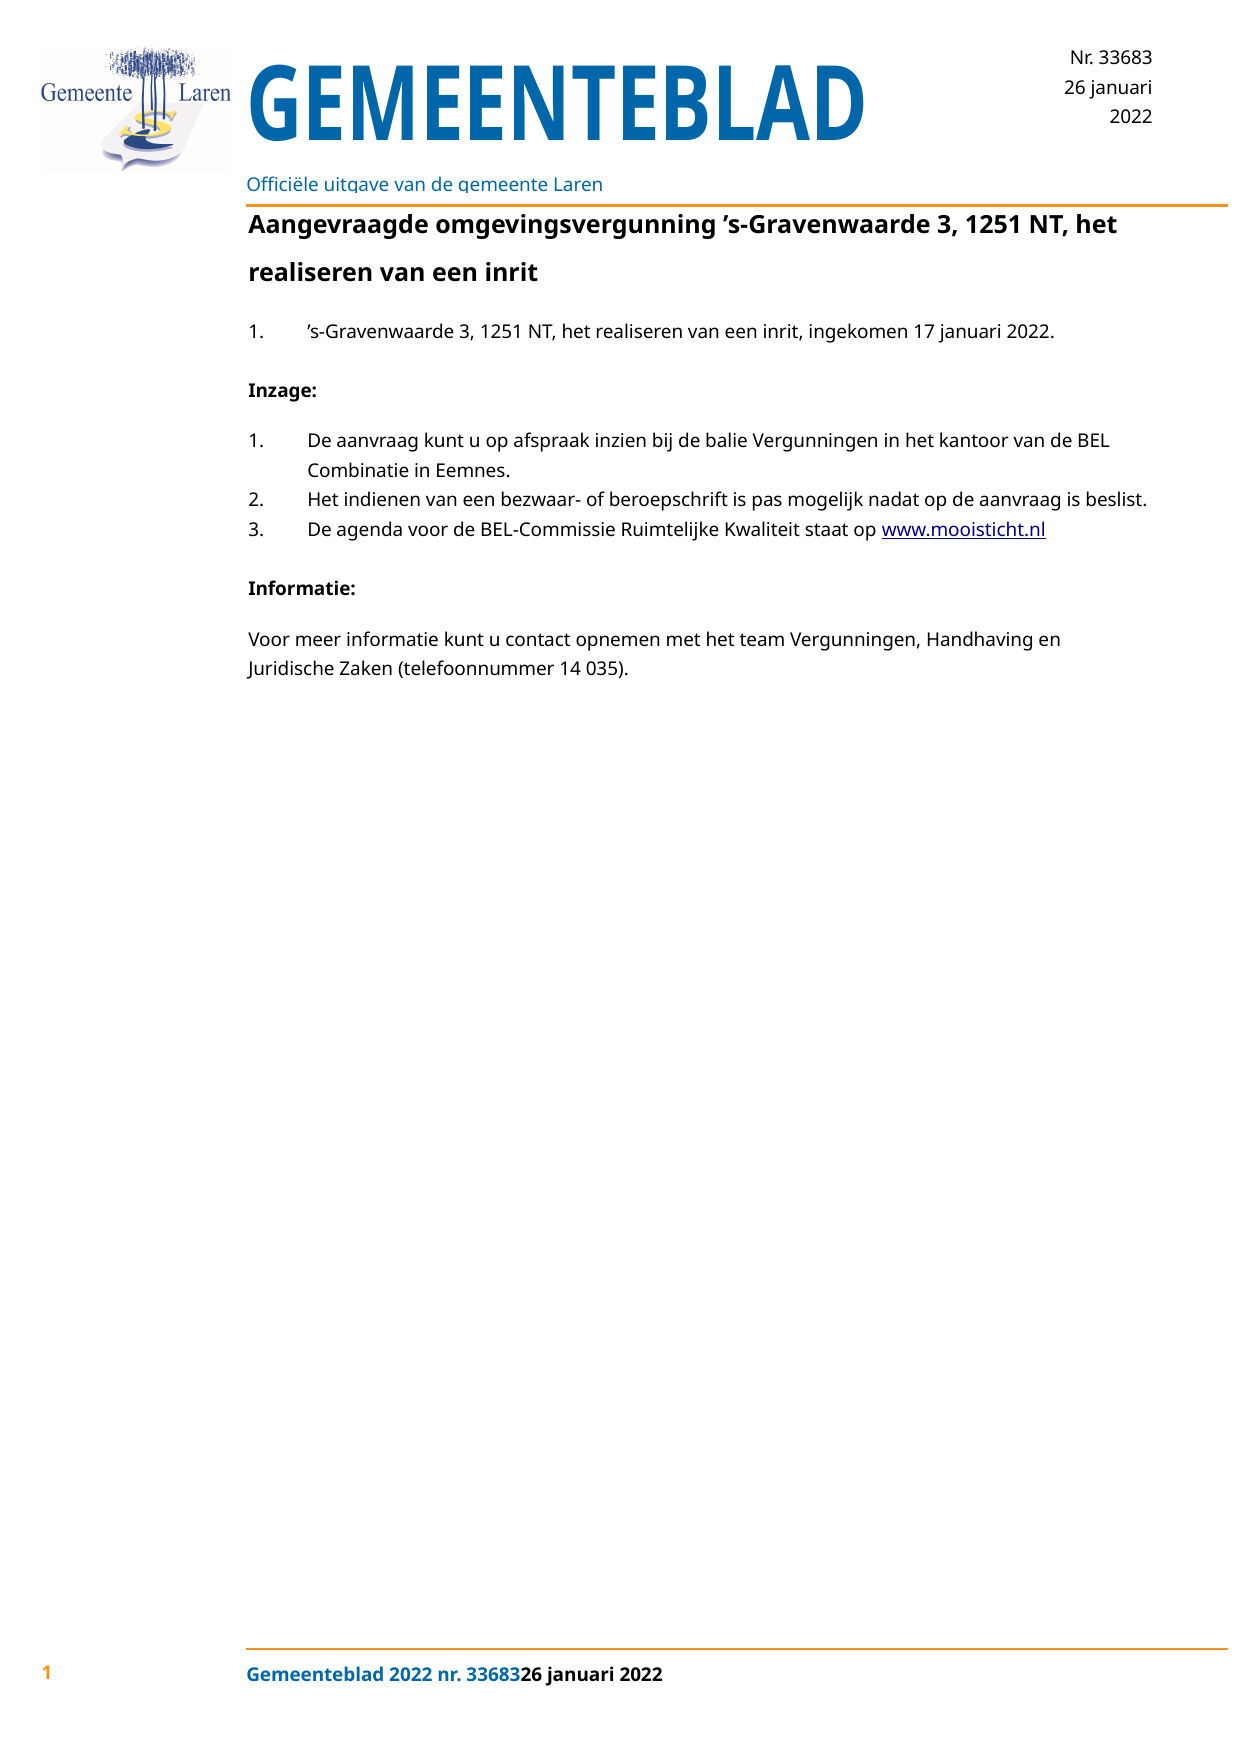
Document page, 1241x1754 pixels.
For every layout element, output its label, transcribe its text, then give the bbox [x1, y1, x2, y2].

text Inzage: [248, 377, 1152, 403]
list De aanvraag kunt u op afspraak inzien bij de balie Vergunningen in het kantoor van de BEL Combinatie in Eemnes. [248, 427, 1152, 483]
text Voor meer informatie kunt u contact opnemen met het team Vergunningen, Handhaving en Juridische Zaken (telefoonnummer 14 035). [248, 626, 1152, 681]
list Het indienen van een bezwaar- of beroepschrift is pas mogelijk nadat op de aanvraag is beslist. [248, 487, 1152, 512]
list De agenda voor de BEL-Commissie Ruimtelijke Kwaliteit staat op www.mooisticht.nl [248, 516, 1152, 542]
list ’s-Gravenwaarde 3, 1251 NT, het realiseren van een inrit, ingekomen 17 januari 2022. [248, 318, 1152, 344]
text Informatie: [248, 575, 1152, 601]
text Aangevraagde omgevingsvergunning ’s-Gravenwaarde 3, 1251 NT, het realiseren van een inrit [248, 207, 1152, 288]
picture [41, 47, 231, 172]
